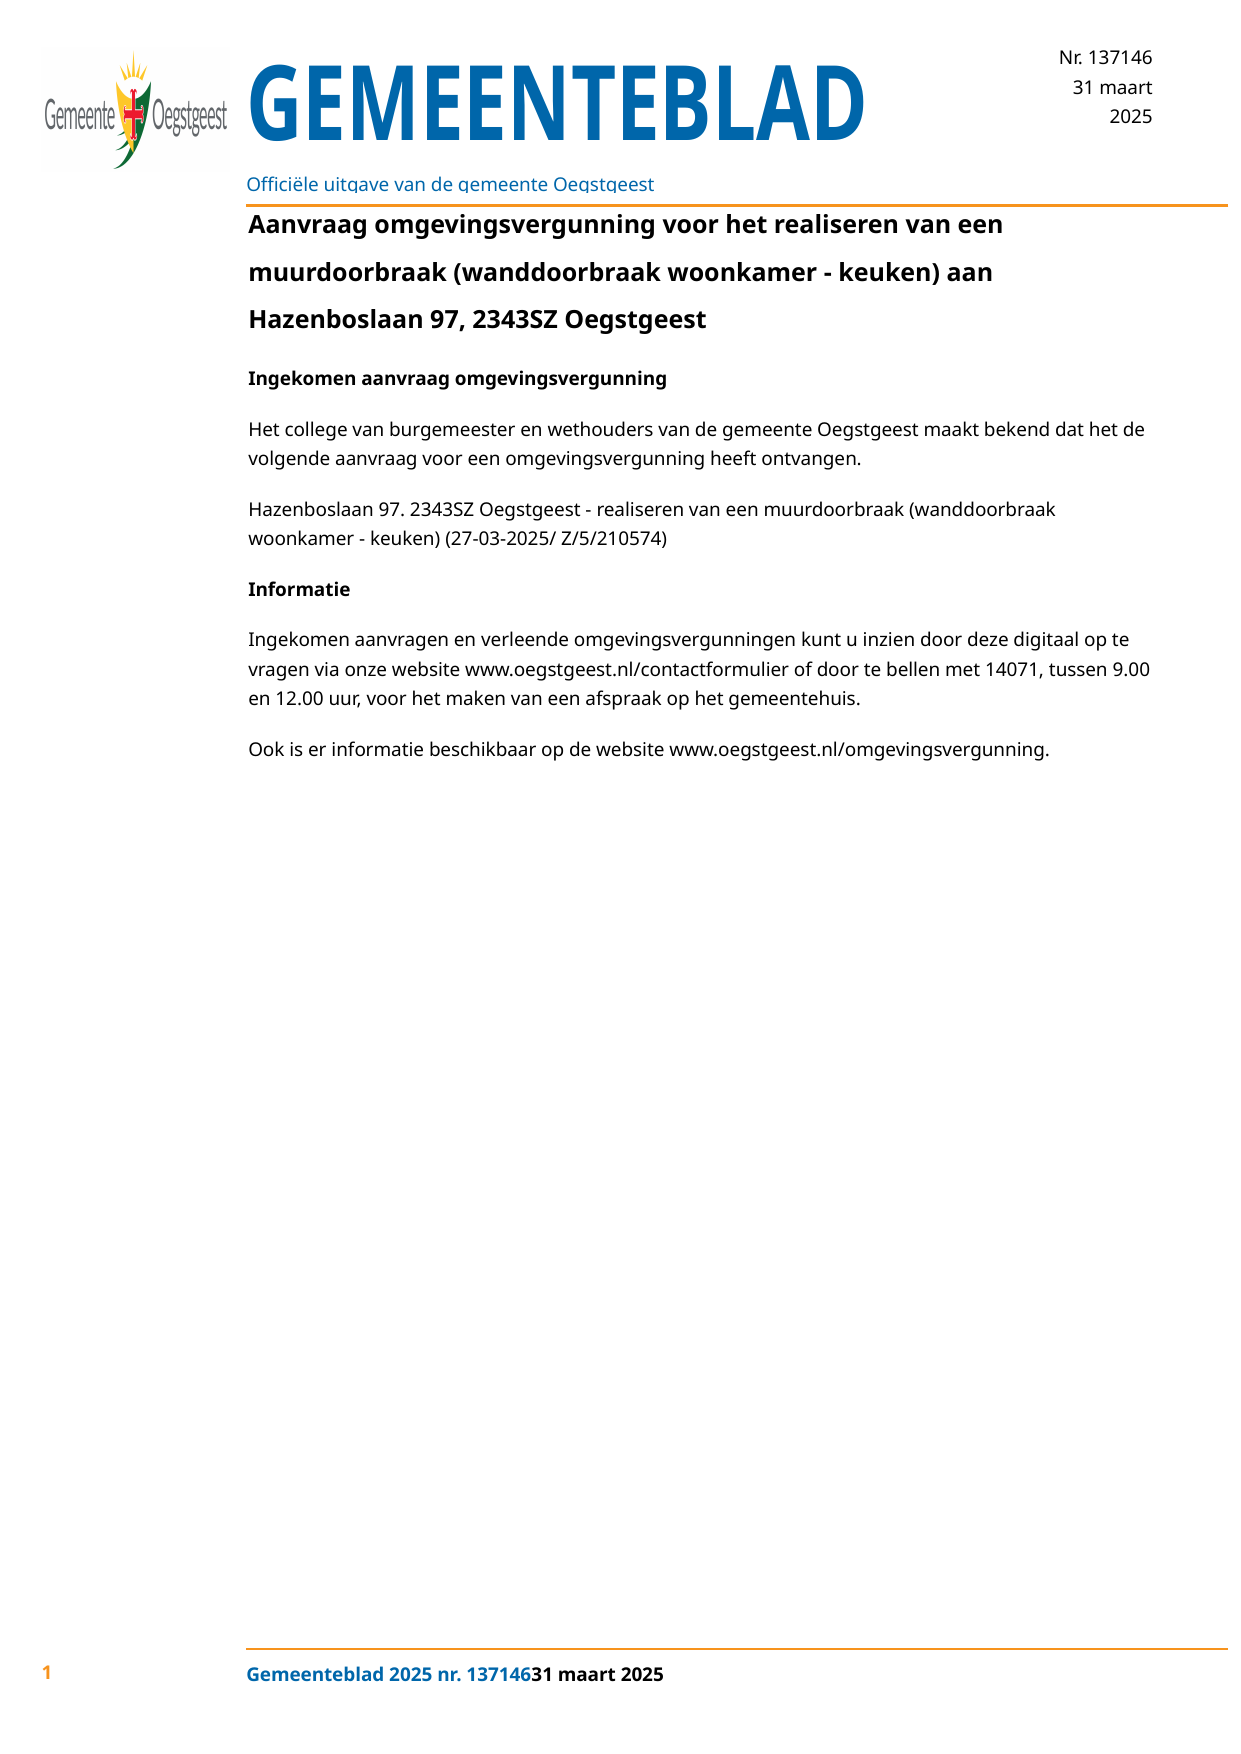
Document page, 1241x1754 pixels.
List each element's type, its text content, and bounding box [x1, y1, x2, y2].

picture [41, 47, 231, 172]
text Aanvraag omgevingsvergunning voor het realiseren van een muurdoorbraak (wanddoorbraak woonkamer - keuken) aan Hazenboslaan 97, 2343SZ Oegstgeest [248, 207, 1152, 336]
text Ook is er informatie beschikbaar op de website www.oegstgeest.nl/omgevingsvergunning. [248, 736, 1152, 762]
text Ingekomen aanvragen en verleende omgevingsvergunningen kunt u inzien door deze digitaal op te vragen via onze website www.oegstgeest.nl/contactformulier of door te bellen met 14071, tussen 9.00 en 12.00 uur, voor het maken van een afspraak op het gemeentehuis. [248, 626, 1152, 711]
text Het college van burgemeester en wethouders van de gemeente Oegstgeest maakt bekend dat het de volgende aanvraag voor een omgevingsvergunning heeft ontvangen. [248, 416, 1152, 471]
text Ingekomen aanvraag omgevingsvergunning [248, 366, 1152, 391]
text Informatie [248, 576, 1152, 602]
text Hazenboslaan 97. 2343SZ Oegstgeest - realiseren van een muurdoorbraak (wanddoorbraak woonkamer - keuken) (27-03-2025/ Z/5/210574) [248, 496, 1152, 551]
